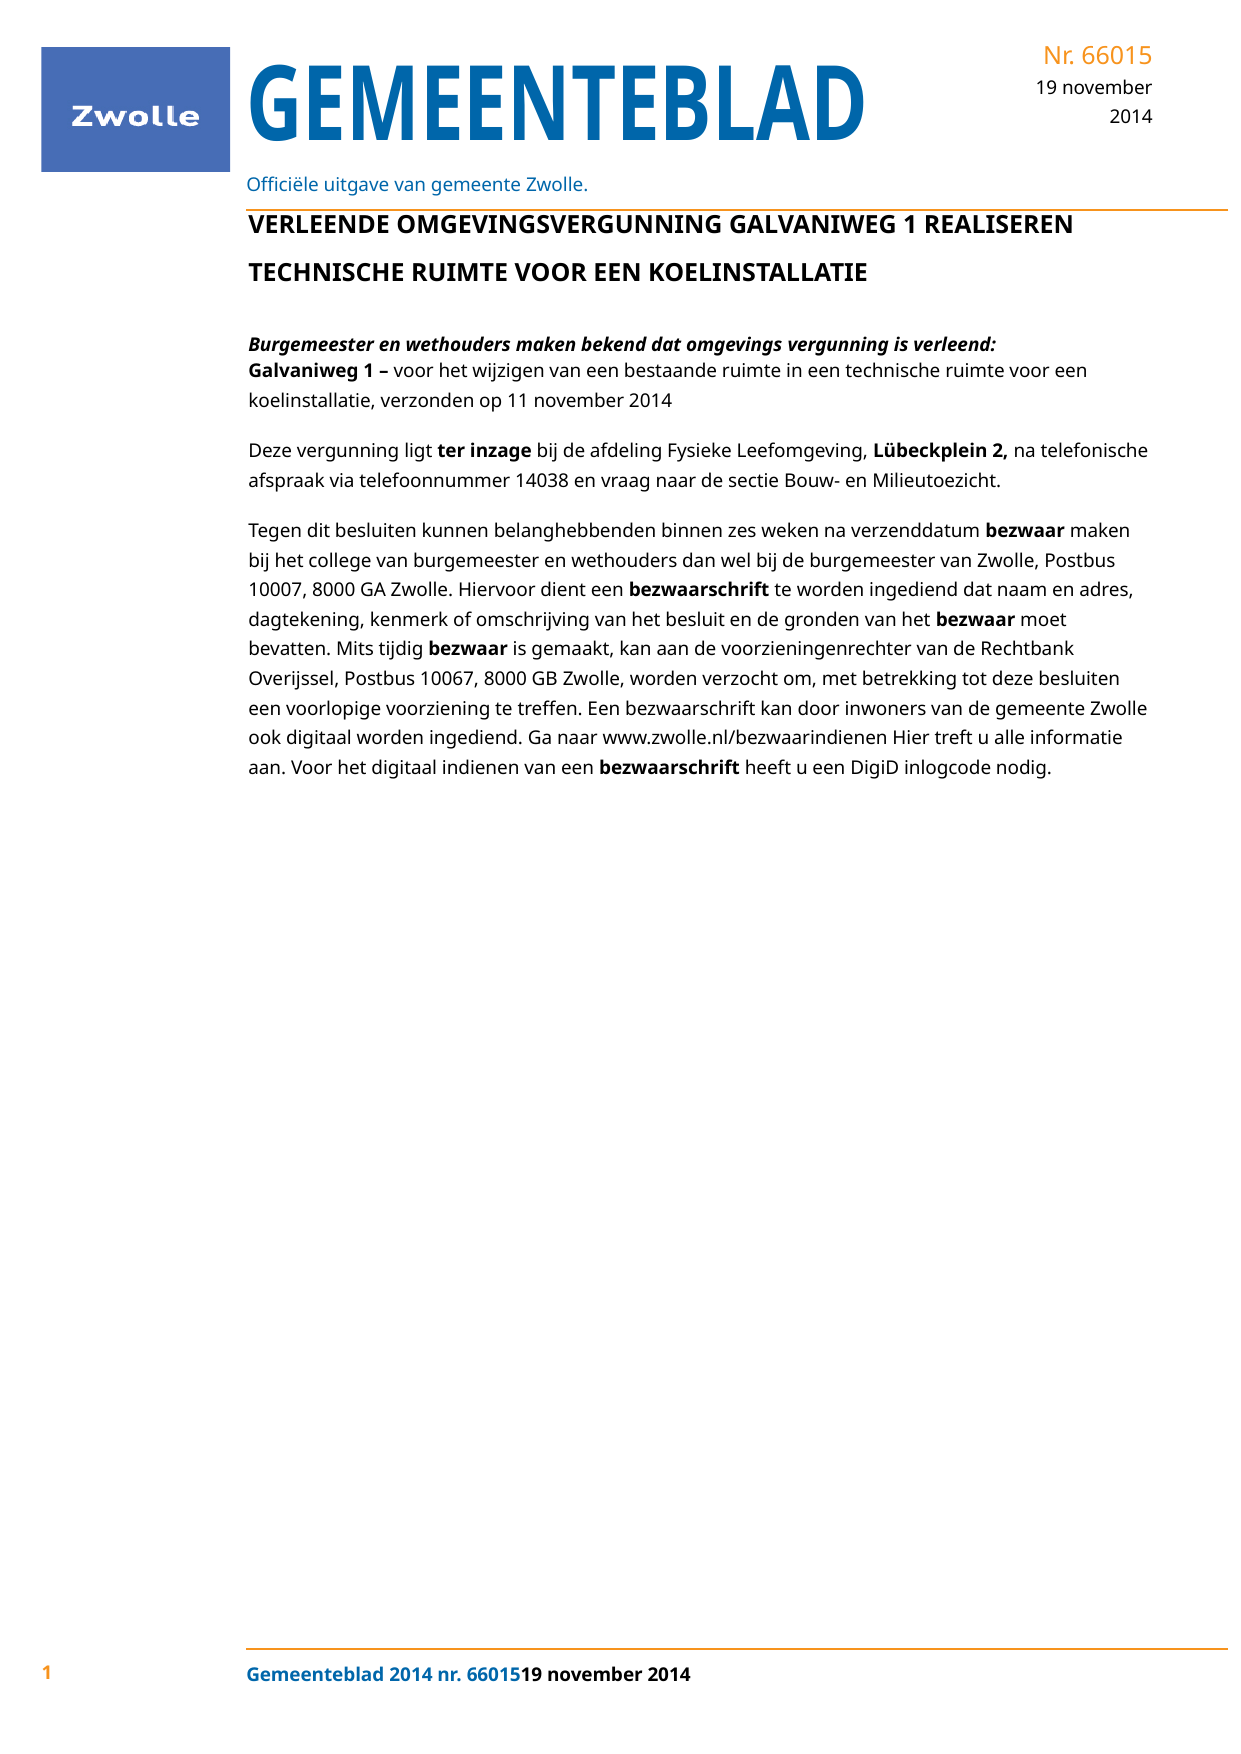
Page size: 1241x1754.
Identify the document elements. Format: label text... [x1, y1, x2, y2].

text Tegen dit besluiten kunnen belanghebbenden binnen zes weken na verzenddatum bezwaar maken bij het college van burgemeester en wethouders dan wel bij de burgemeester van Zwolle, Postbus 10007, 8000 GA Zwolle. Hiervoor dient een bezwaarschrift te worden ingediend dat naam en adres, dagtekening, kenmerk of omschrijving van het besluit en de gronden van het bezwaar moet bevatten. Mits tijdig bezwaar is gemaakt, kan aan de voorzieningenrechter van de Rechtbank Overijssel, Postbus 10067, 8000 GB Zwolle, worden verzocht om, met betrekking tot deze besluiten een voorlopige voorziening te treffen. Een bezwaarschrift kan door inwoners van de gemeente Zwolle ook digitaal worden ingediend. Ga naar www.zwolle.nl/bezwaarindienen Hier treft u alle informatie aan. Voor het digitaal indienen van een bezwaarschrift heeft u een DigiD inlogcode nodig. [248, 517, 1152, 779]
text Galvaniweg 1 – voor het wijzigen van een bestaande ruimte in een technische ruimte voor een koelinstallatie, verzonden op 11 november 2014 [248, 357, 1152, 412]
text Deze vergunning ligt ter inzage bij de afdeling Fysieke Leefomgeving, Lübeckplein 2, na telefonische afspraak via telefoonnummer 14038 en vraag naar de sectie Bouw- en Milieutoezicht. [248, 437, 1152, 492]
text Burgemeester en wethouders maken bekend dat omgevings vergunning is verleend: [248, 331, 1152, 357]
picture [41, 47, 231, 172]
text VERLEENDE OMGEVINGSVERGUNNING GALVANIWEG 1 REALISEREN TECHNISCHE RUIMTE VOOR EEN KOELINSTALLATIE [248, 211, 1152, 288]
